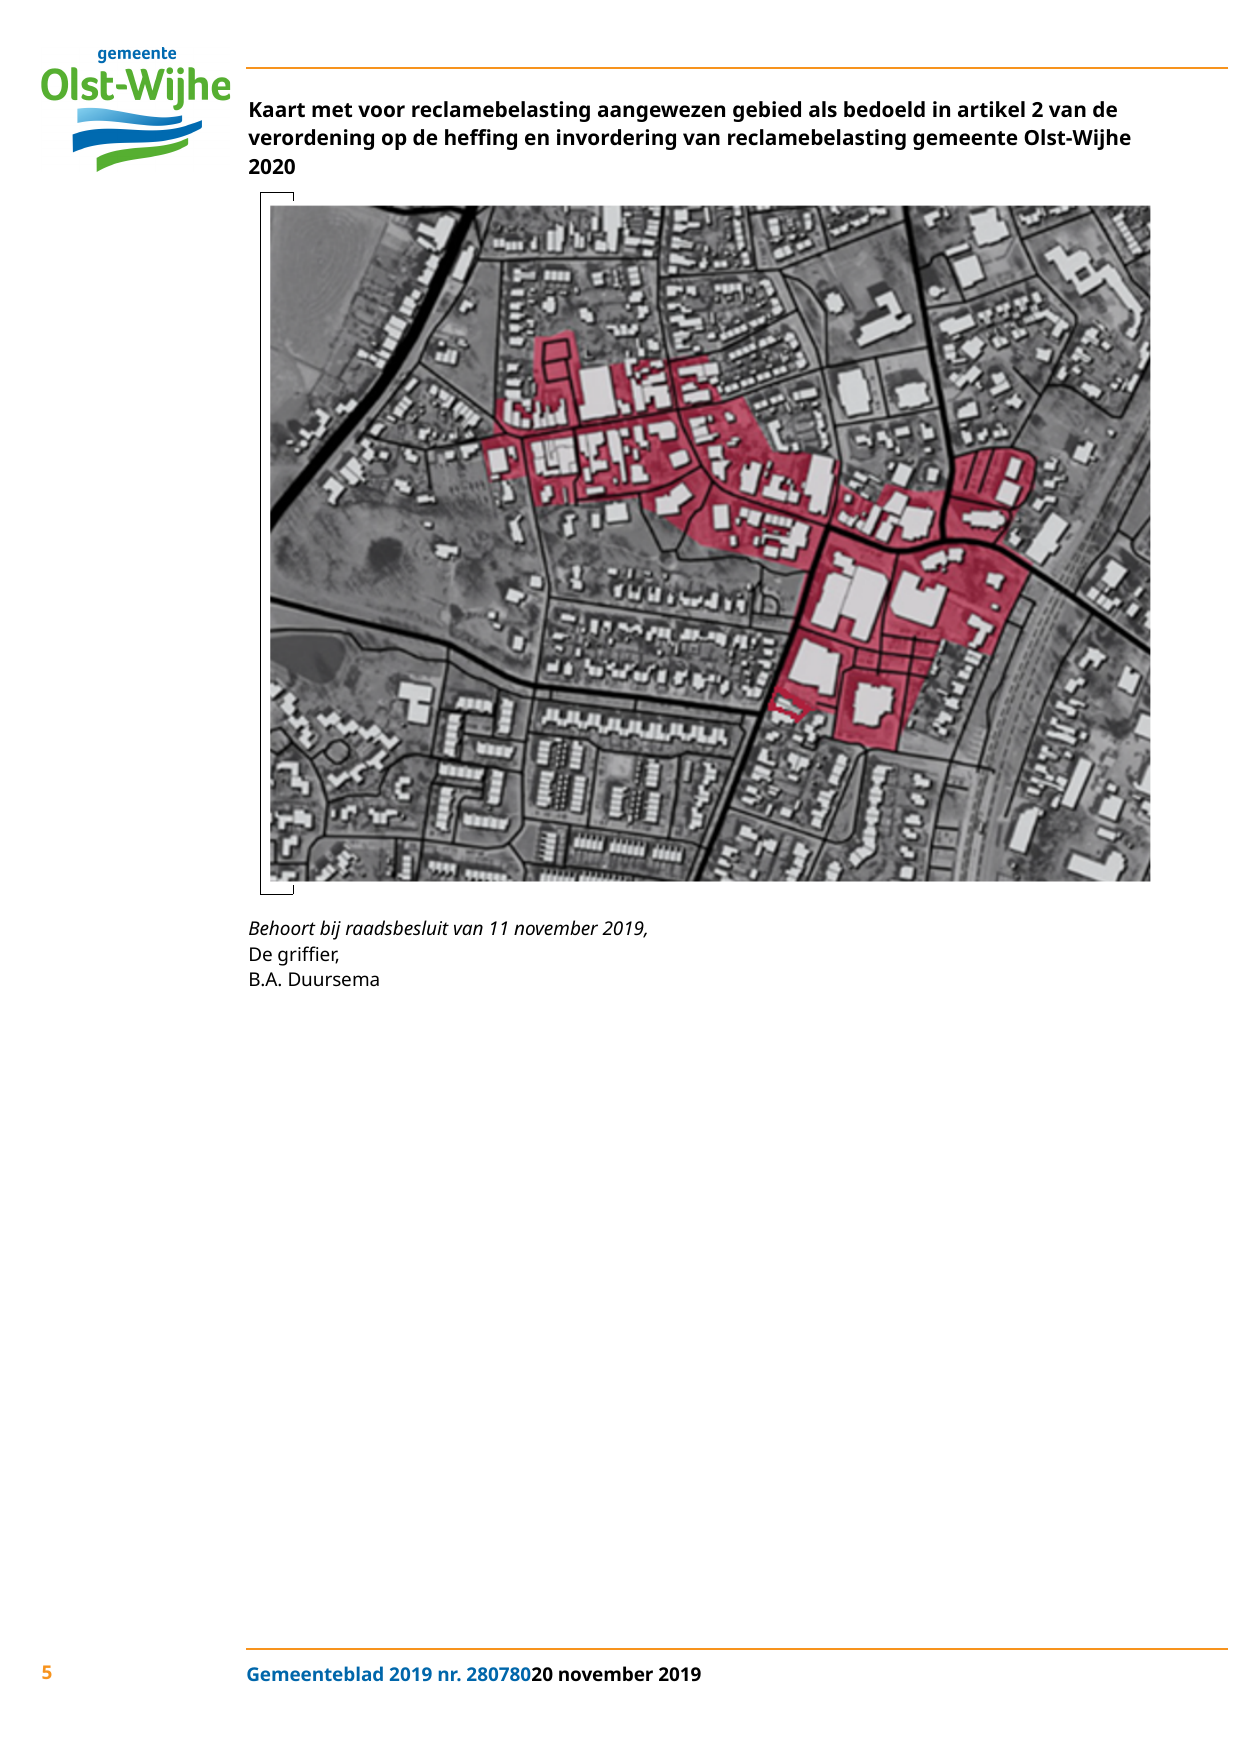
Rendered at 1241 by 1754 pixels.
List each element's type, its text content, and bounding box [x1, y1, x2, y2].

text B.A. Duursema [248, 967, 1152, 992]
text Kaart met voor reclamebelasting aangewezen gebied als bedoeld in artikel 2 van de verordening op de heffing en invordering van reclamebelasting gemeente Olst-Wijhe 2020 [248, 95, 1152, 180]
picture [268, 201, 1155, 885]
picture [41, 47, 231, 172]
text Behoort bij raadsbesluit van 11 november 2019, [248, 915, 1152, 941]
text De griffier, [248, 941, 1152, 967]
